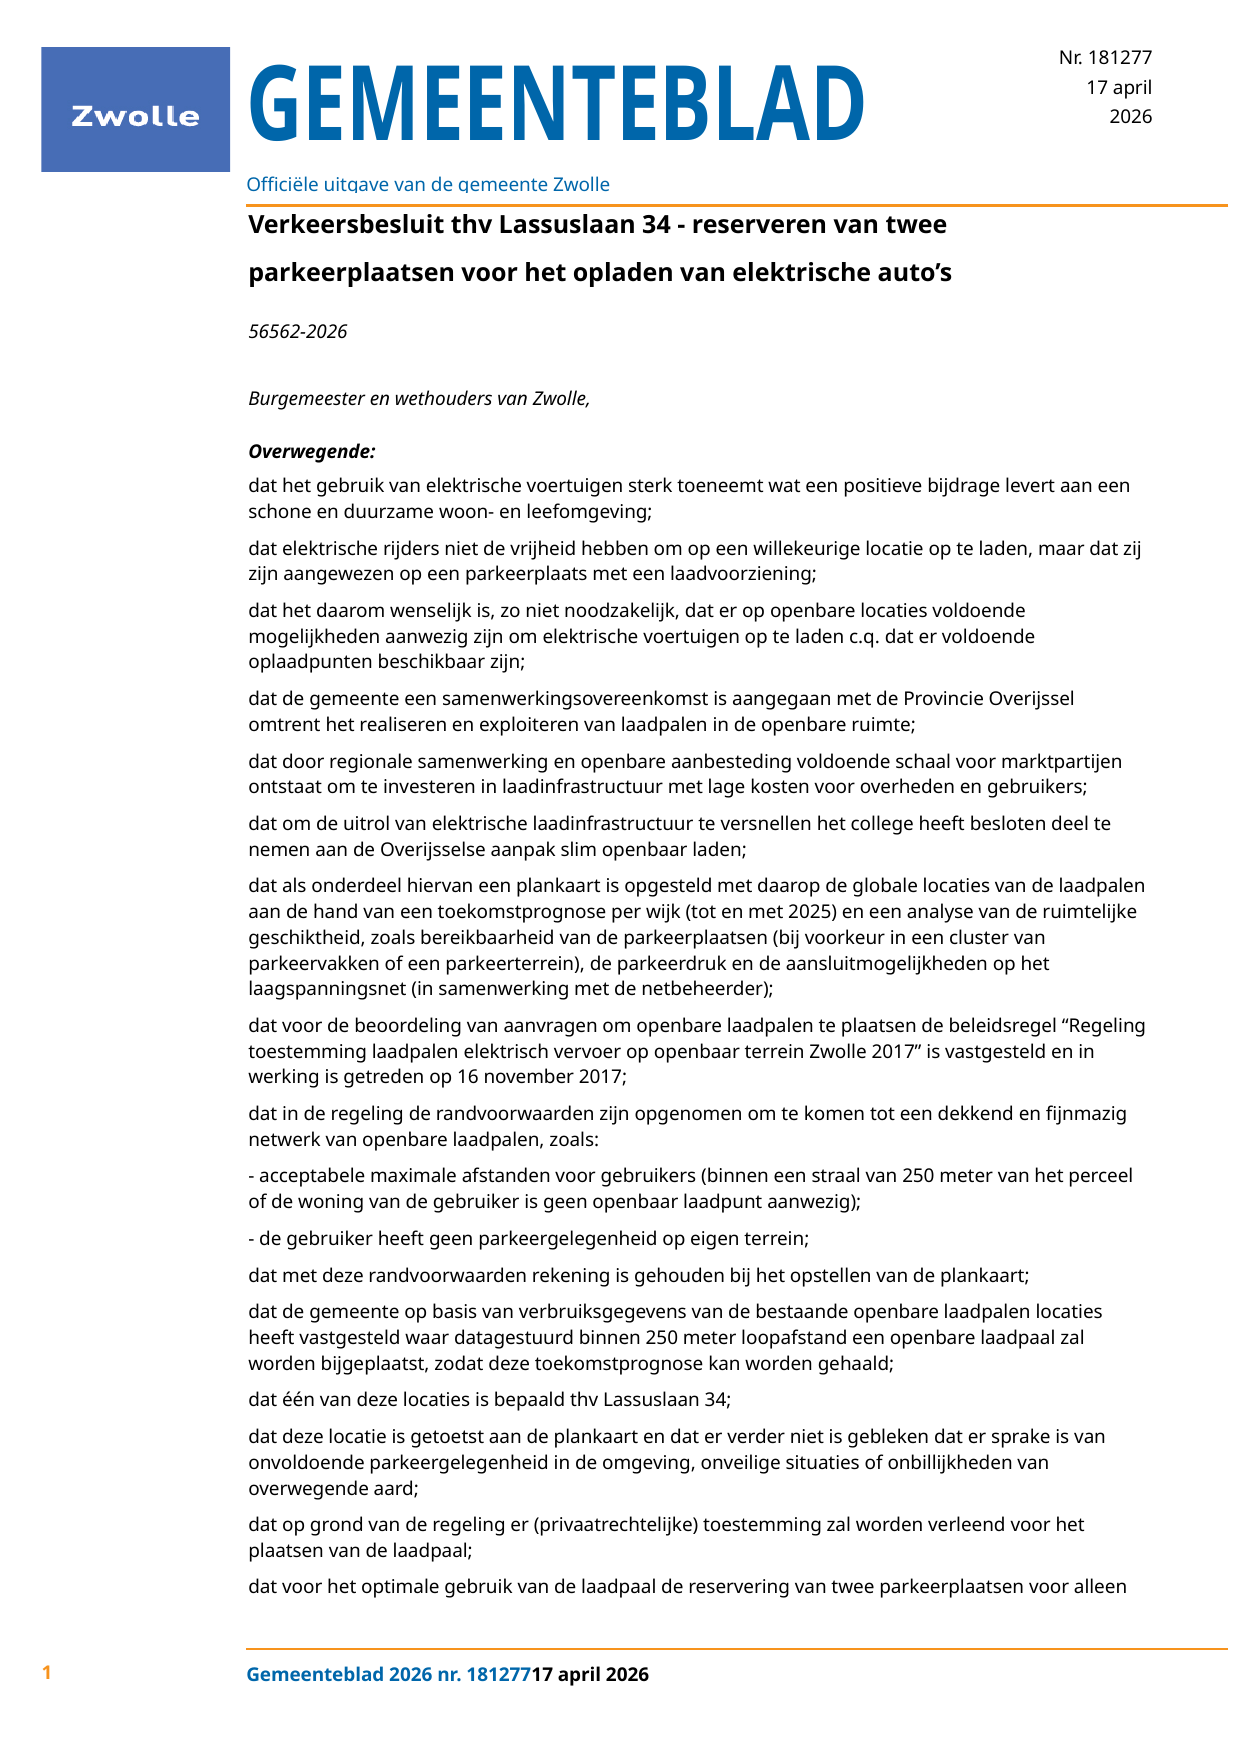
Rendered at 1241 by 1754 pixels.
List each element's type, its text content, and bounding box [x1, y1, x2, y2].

text dat voor de beoordeling van aanvragen om openbare laadpalen te plaatsen de beleidsregel “Regeling toestemming laadpalen elektrisch vervoer op openbaar terrein Zwolle 2017” is vastgesteld en in werking is getreden op 16 november 2017; [248, 1012, 1152, 1089]
text dat door regionale samenwerking en openbare aanbesteding voldoende schaal voor marktpartijen ontstaat om te investeren in laadinfrastructuur met lage kosten voor overheden en gebruikers; [248, 748, 1152, 799]
text dat om de uitrol van elektrische laadinfrastructuur te versnellen het college heeft besloten deel te nemen aan de Overijsselse aanpak slim openbaar laden; [248, 810, 1152, 862]
text - acceptabele maximale afstanden voor gebruikers (binnen een straal van 250 meter van het perceel of de woning van de gebruiker is geen openbaar laadpunt aanwezig); [248, 1163, 1152, 1214]
text - de gebruiker heeft geen parkeergelegenheid op eigen terrein; [248, 1225, 1152, 1251]
text Burgemeester en wethouders van Zwolle, [248, 386, 1152, 411]
text dat één van deze locaties is bepaald thv Lassuslaan 34; [248, 1387, 1152, 1412]
text dat met deze randvoorwaarden rekening is gehouden bij het opstellen van de plankaart; [248, 1262, 1152, 1287]
text Overwegende: [248, 438, 1152, 464]
text dat het gebruik van elektrische voertuigen sterk toeneemt wat een positieve bijdrage levert aan een schone en duurzame woon- en leefomgeving; [248, 472, 1152, 524]
text dat als onderdeel hiervan een plankaart is opgesteld met daarop de globale locaties van de laadpalen aan de hand van een toekomstprognose per wijk (tot en met 2025) en een analyse van de ruimtelijke geschiktheid, zoals bereikbaarheid van de parkeerplaatsen (bij voorkeur in een cluster van parkeervakken of een parkeerterrein), de parkeerdruk en de aansluitmogelijkheden op het laagspanningsnet (in samenwerking met de netbeheerder); [248, 873, 1152, 1001]
text 56562-2026 [248, 318, 1152, 344]
text dat het daarom wenselijk is, zo niet noodzakelijk, dat er op openbare locaties voldoende mogelijkheden aanwezig zijn om elektrische voertuigen op te laden c.q. dat er voldoende oplaadpunten beschikbaar zijn; [248, 597, 1152, 674]
picture [41, 47, 231, 172]
text dat op grond van de regeling er (privaatrechtelijke) toestemming zal worden verleend voor het plaatsen van de laadpaal; [248, 1511, 1152, 1563]
text dat voor het optimale gebruik van de laadpaal de reservering van twee parkeerplaatsen voor alleen [248, 1574, 1152, 1599]
text Verkeersbesluit thv Lassuslaan 34 - reserveren van twee parkeerplaatsen voor het opladen van elektrische auto’s [248, 207, 1152, 288]
text dat in de regeling de randvoorwaarden zijn opgenomen om te komen tot een dekkend en fijnmazig netwerk van openbare laadpalen, zoals: [248, 1100, 1152, 1152]
text dat de gemeente een samenwerkingsovereenkomst is aangegaan met de Provincie Overijssel omtrent het realiseren en exploiteren van laadpalen in de openbare ruimte; [248, 685, 1152, 737]
text dat elektrische rijders niet de vrijheid hebben om op een willekeurige locatie op te laden, maar dat zij zijn aangewezen op een parkeerplaats met een laadvoorziening; [248, 535, 1152, 586]
text dat de gemeente op basis van verbruiksgegevens van de bestaande openbare laadpalen locaties heeft vastgesteld waar datagestuurd binnen 250 meter loopafstand een openbare laadpaal zal worden bijgeplaatst, zodat deze toekomstprognose kan worden gehaald; [248, 1298, 1152, 1376]
text dat deze locatie is getoetst aan de plankaart en dat er verder niet is gebleken dat er sprake is van onvoldoende parkeergelegenheid in de omgeving, onveilige situaties of onbillijkheden van overwegende aard; [248, 1423, 1152, 1500]
